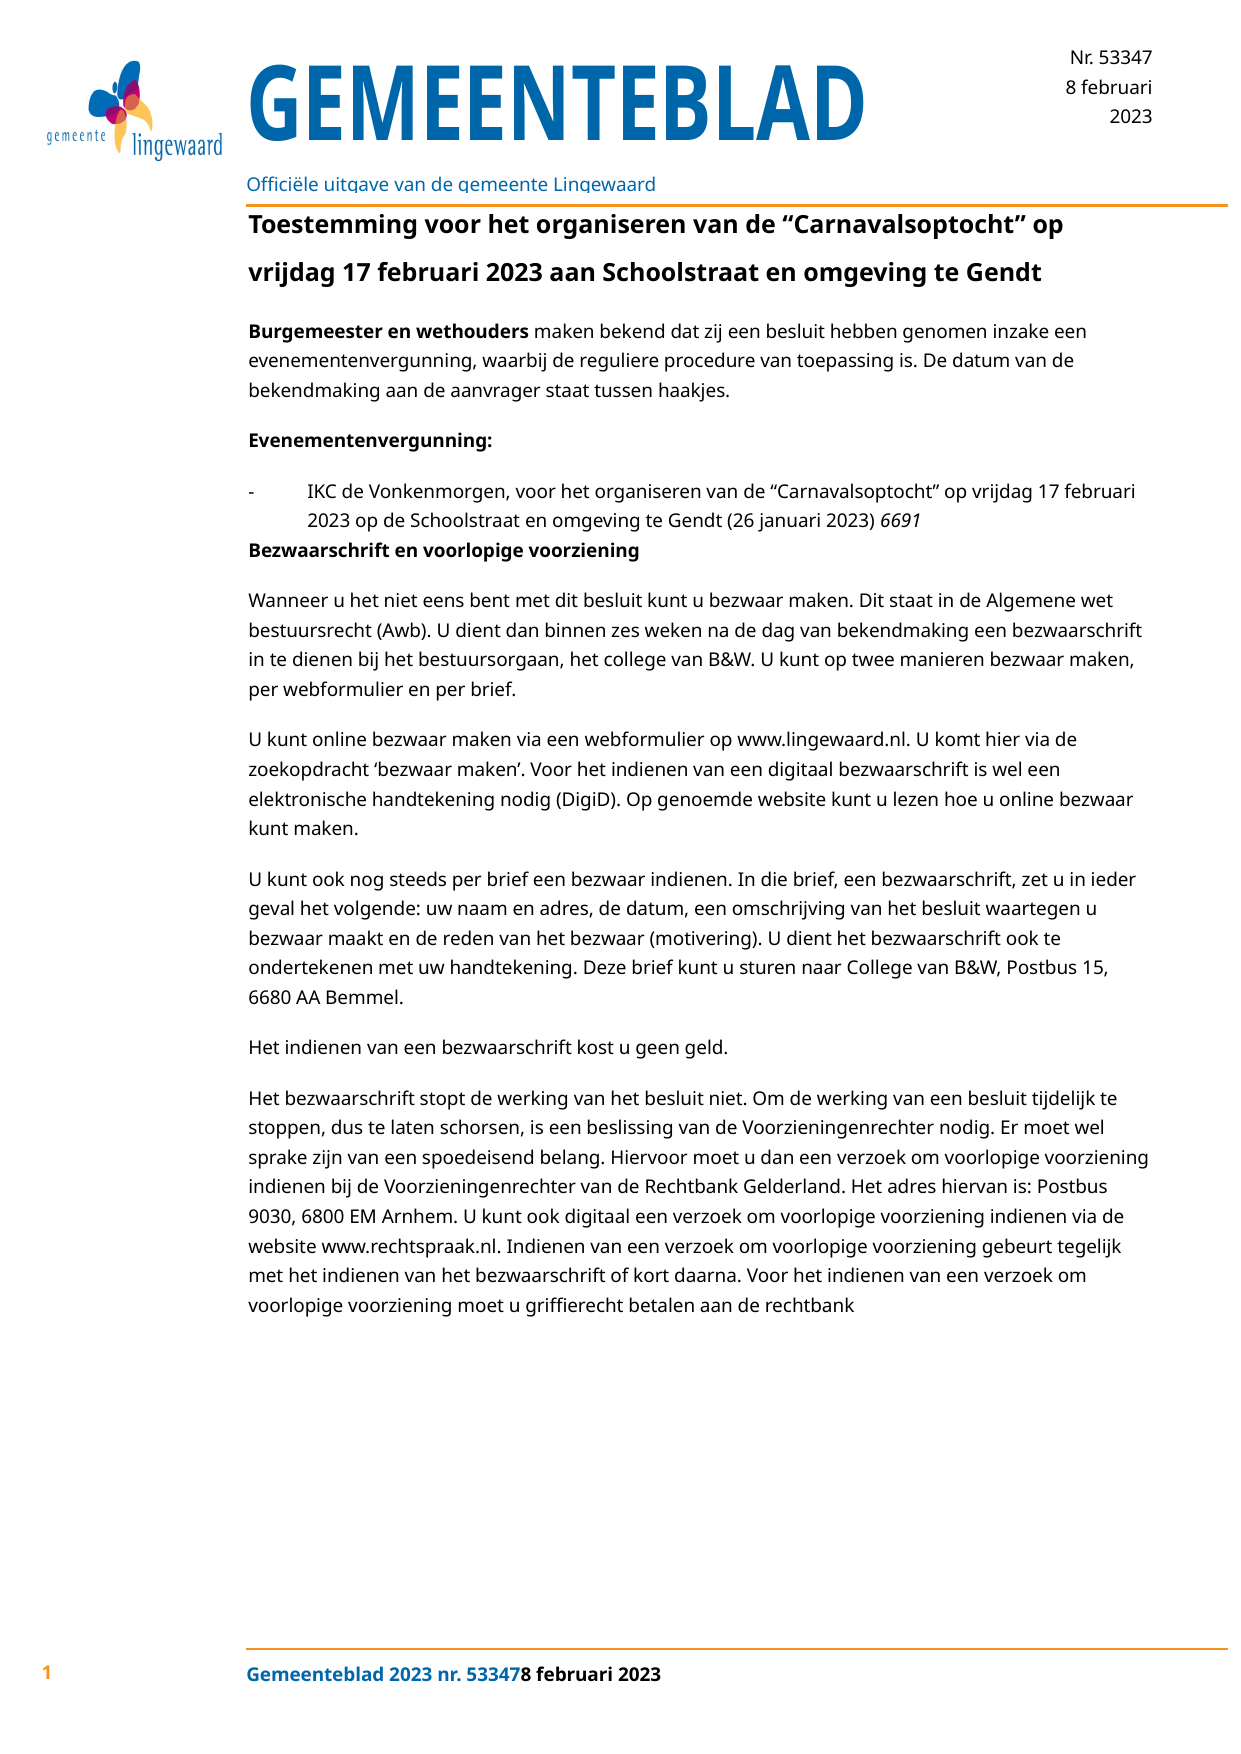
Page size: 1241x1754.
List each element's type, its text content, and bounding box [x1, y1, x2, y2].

text U kunt online bezwaar maken via een webformulier op www.lingewaard.nl. U komt hier via de zoekopdracht ‘bezwaar maken’. Voor het indienen van een digitaal bezwaarschrift is wel een elektronische handtekening nodig (DigiD). Op genoemde website kunt u lezen hoe u online bezwaar kunt maken. [248, 727, 1152, 841]
text Het indienen van een bezwaarschrift kost u geen geld. [248, 1034, 1152, 1060]
text Bezwaarschrift en voorlopige voorziening [248, 537, 1152, 563]
text Het bezwaarschrift stopt de werking van het besluit niet. Om de werking van een besluit tijdelijk te stoppen, dus te laten schorsen, is een beslissing van de Voorzieningenrechter nodig. Er moet wel sprake zijn van een spoedeisend belang. Hiervoor moet u dan een verzoek om voorlopige voorziening indienen bij de Voorzieningenrechter van de Rechtbank Gelderland. Het adres hiervan is: Postbus 9030, 6800 EM Arnhem. U kunt ook digitaal een verzoek om voorlopige voorziening indienen via de website www.rechtspraak.nl. Indienen van een verzoek om voorlopige voorziening gebeurt tegelijk met het indienen van het bezwaarschrift of kort daarna. Voor het indienen van een verzoek om voorlopige voorziening moet u griffierecht betalen aan de rechtbank [248, 1085, 1152, 1318]
picture [41, 47, 231, 172]
text Evenementenvergunning: [248, 427, 1152, 453]
text Burgemeester en wethouders maken bekend dat zij een besluit hebben genomen inzake een evenementenvergunning, waarbij de reguliere procedure van toepassing is. De datum van de bekendmaking aan de aanvrager staat tussen haakjes. [248, 318, 1152, 403]
text Toestemming voor het organiseren van de “Carnavalsoptocht” op vrijdag 17 februari 2023 aan Schoolstraat en omgeving te Gendt [248, 207, 1152, 288]
list IKC de Vonkenmorgen, voor het organiseren van de “Carnavalsoptocht” op vrijdag 17 februari 2023 op de Schoolstraat en omgeving te Gendt (26 januari 2023) 6691 [248, 478, 1152, 533]
text U kunt ook nog steeds per brief een bezwaar indienen. In die brief, een bezwaarschrift, zet u in ieder geval het volgende: uw naam en adres, de datum, een omschrijving van het besluit waartegen u bezwaar maakt en de reden van het bezwaar (motivering). U dient het bezwaarschrift ook te ondertekenen met uw handtekening. Deze brief kunt u sturen naar College van B&W, Postbus 15, 6680 AA Bemmel. [248, 866, 1152, 1010]
text Wanneer u het niet eens bent met dit besluit kunt u bezwaar maken. Dit staat in de Algemene wet bestuursrecht (Awb). U dient dan binnen zes weken na de dag van bekendmaking een bezwaarschrift in te dienen bij het bestuursorgaan, het college van B&W. U kunt op twee manieren bezwaar maken, per webformulier en per brief. [248, 587, 1152, 702]
